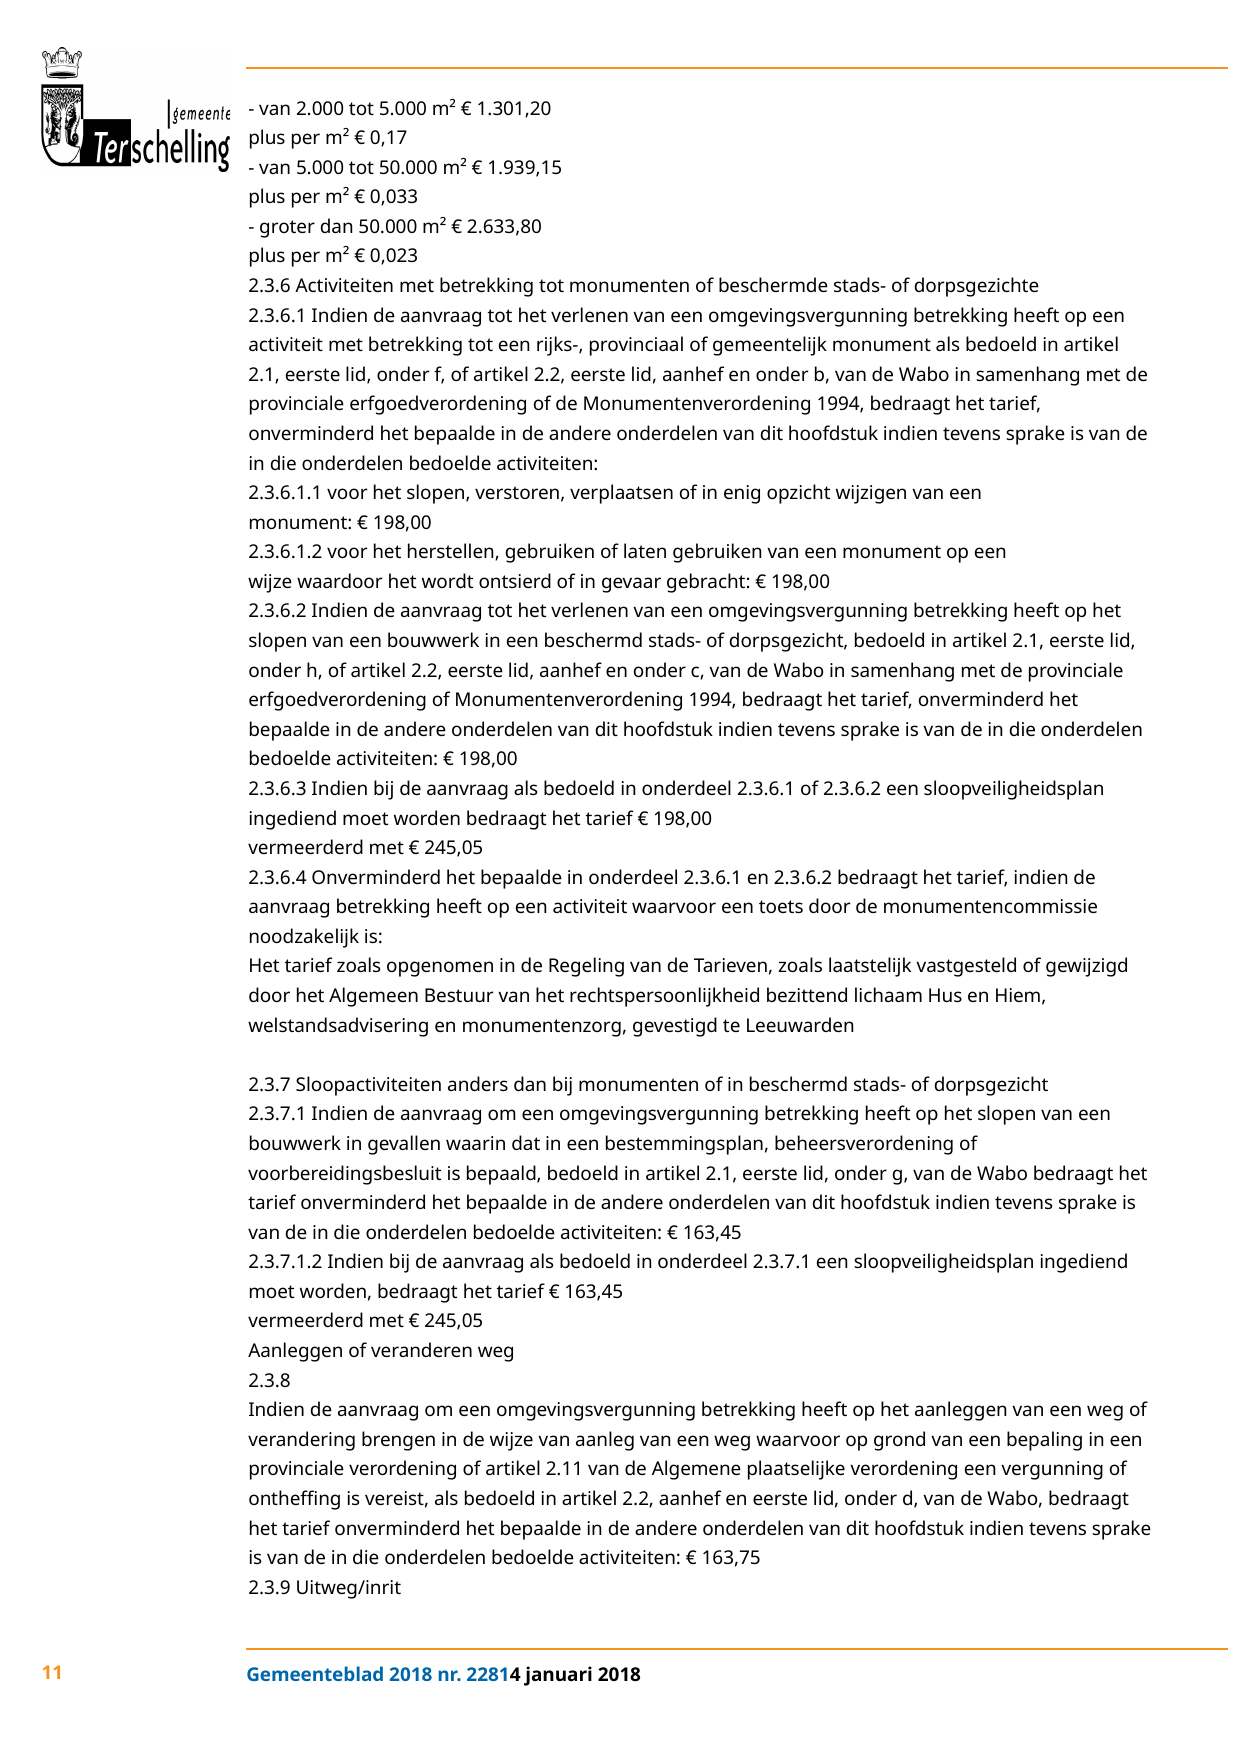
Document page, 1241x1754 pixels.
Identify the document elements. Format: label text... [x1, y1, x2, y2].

text 2.3.6.1.2 voor het herstellen, gebruiken of laten gebruiken van een monument op een [248, 538, 1152, 564]
text Het tarief zoals opgenomen in de Regeling van de Tarieven, zoals laatstelijk vastgesteld of gewijzigd door het Algemeen Bestuur van het rechtspersoonlijkheid bezittend lichaam Hus en Hiem, welstandsadvisering en monumentenzorg, gevestigd te Leeuwarden [248, 953, 1152, 1038]
text 2.3.7.1 Indien de aanvraag om een omgevingsvergunning betrekking heeft op het slopen van een bouwwerk in gevallen waarin dat in een bestemmingsplan, beheersverordening of voorbereidingsbesluit is bepaald, bedoeld in artikel 2.1, eerste lid, onder g, van de Wabo bedraagt het tarief onverminderd het bepaalde in de andere onderdelen van dit hoofdstuk indien tevens sprake is van de in die onderdelen bedoelde activiteiten: € 163,45 [248, 1101, 1152, 1245]
text - van 5.000 tot 50.000 m² € 1.939,15 [248, 154, 1152, 180]
text plus per m² € 0,17 [248, 124, 1152, 150]
text wijze waardoor het wordt ontsierd of in gevaar gebracht: € 198,00 [248, 568, 1152, 594]
text 2.3.6.2 Indien de aanvraag tot het verlenen van een omgevingsvergunning betrekking heeft op het slopen van een bouwwerk in een beschermd stads- of dorpsgezicht, bedoeld in artikel 2.1, eerste lid, onder h, of artikel 2.2, eerste lid, aanhef en onder c, van de Wabo in samenhang met de provinciale erfgoedverordening of Monumentenverordening 1994, bedraagt het tarief, onverminderd het bepaalde in de andere onderdelen van dit hoofdstuk indien tevens sprake is van de in die onderdelen bedoelde activiteiten: € 198,00 [248, 598, 1152, 771]
text Aanleggen of veranderen weg [248, 1337, 1152, 1363]
text vermeerderd met € 245,05 [248, 834, 1152, 860]
text 2.3.6.4 Onverminderd het bepaalde in onderdeel 2.3.6.1 en 2.3.6.2 bedraagt het tarief, indien de aanvraag betrekking heeft op een activiteit waarvoor een toets door de monumentencommissie noodzakelijk is: [248, 864, 1152, 949]
text 2.3.9 Uitweg/inrit [248, 1574, 1152, 1600]
text vermeerderd met € 245,05 [248, 1308, 1152, 1333]
text 2.3.6.3 Indien bij de aanvraag als bedoeld in onderdeel 2.3.6.1 of 2.3.6.2 een sloopveiligheidsplan ingediend moet worden bedraagt het tarief € 198,00 [248, 775, 1152, 831]
text 2.3.7 Sloopactiviteiten anders dan bij monumenten of in beschermd stads- of dorpsgezicht [248, 1071, 1152, 1097]
text Indien de aanvraag om een omgevingsvergunning betrekking heeft op het aanleggen van een weg of verandering brengen in de wijze van aanleg van een weg waarvoor op grond van een bepaling in een provinciale verordening of artikel 2.11 van de Algemene plaatselijke verordening een vergunning of ontheffing is vereist, als bedoeld in artikel 2.2, aanhef en eerste lid, onder d, van de Wabo, bedraagt het tarief onverminderd het bepaalde in de andere onderdelen van dit hoofdstuk indien tevens sprake is van de in die onderdelen bedoelde activiteiten: € 163,75 [248, 1396, 1152, 1570]
text plus per m² € 0,023 [248, 243, 1152, 268]
text - groter dan 50.000 m² € 2.633,80 [248, 213, 1152, 239]
text 2.3.6 Activiteiten met betrekking tot monumenten of beschermde stads- of dorpsgezichte [248, 272, 1152, 298]
text - van 2.000 tot 5.000 m² € 1.301,20 [248, 95, 1152, 121]
text plus per m² € 0,033 [248, 183, 1152, 209]
text 2.3.6.1.1 voor het slopen, verstoren, verplaatsen of in enig opzicht wijzigen van een [248, 479, 1152, 505]
text 2.3.7.1.2 Indien bij de aanvraag als bedoeld in onderdeel 2.3.7.1 een sloopveiligheidsplan ingediend moet worden, bedraagt het tarief € 163,45 [248, 1248, 1152, 1304]
text monument: € 198,00 [248, 509, 1152, 535]
picture [41, 47, 231, 172]
text 2.3.8 [248, 1367, 1152, 1393]
text 2.3.6.1 Indien de aanvraag tot het verlenen van een omgevingsvergunning betrekking heeft op een activiteit met betrekking tot een rijks-, provinciaal of gemeentelijk monument als bedoeld in artikel 2.1, eerste lid, onder f, of artikel 2.2, eerste lid, aanhef en onder b, van de Wabo in samenhang met de provinciale erfgoedverordening of de Monumentenverordening 1994, bedraagt het tarief, onverminderd het bepaalde in de andere onderdelen van dit hoofdstuk indien tevens sprake is van de in die onderdelen bedoelde activiteiten: [248, 302, 1152, 476]
